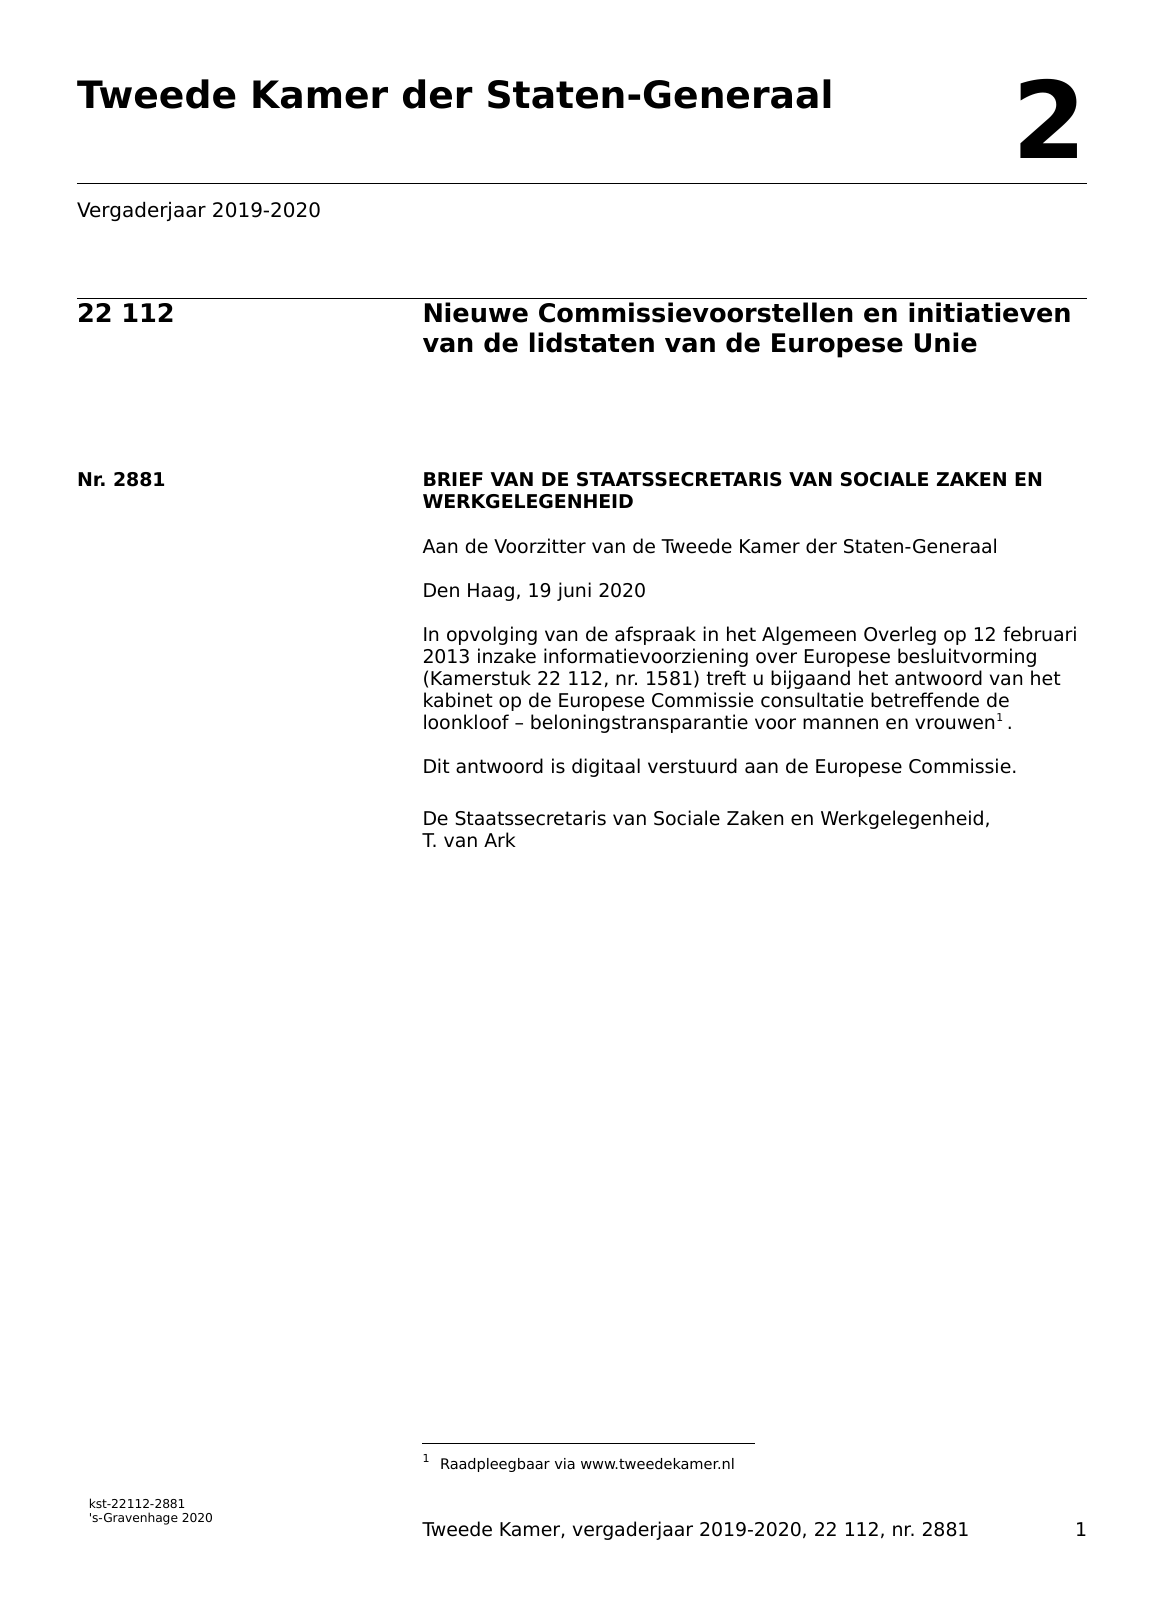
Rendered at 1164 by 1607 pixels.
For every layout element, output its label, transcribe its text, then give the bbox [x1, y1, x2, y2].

text Aan de Voorzitter van de Tweede Kamer der Staten-Generaal [422, 536, 1087, 557]
table_header 2 [886, 59, 1087, 183]
text kst-22112-2881 [88, 1497, 323, 1511]
subtitle Nr. 2881 BRIEF VAN DE STAATSSECRETARIS VAN SOCIALE ZAKEN EN WERKGELEGENHEID [77, 469, 1087, 513]
text Den Haag, 19 juni 2020 [422, 580, 1087, 602]
text Raadpleegbaar via www.tweedekamer.nl [422, 1452, 1087, 1474]
text 's-Gravenhage 2020 [88, 1511, 323, 1525]
table_cell Vergaderjaar 2019-2020 [77, 184, 1087, 298]
text In opvolging van de afspraak in het Algemeen Overleg op 12 februari 2013 inzake informatievoorziening over Europese besluitvorming (Kamerstuk 22 112, nr. 1581) treft u bijgaand het antwoord van het kabinet op de Europese Commissie consultatie betreffende de loonkloof – beloningstransparantie voor mannen en vrouwen. [422, 624, 1087, 734]
text Dit antwoord is digitaal verstuurd aan de Europese Commissie. [422, 756, 1087, 778]
subtitle 22 112 Nieuwe Commissievoorstellen en initiatieven van de lidstaten van de Europese Unie [77, 299, 1087, 358]
table_header Tweede Kamer der Staten-Generaal [77, 59, 886, 183]
text De Staatssecretaris van Sociale Zaken en Werkgelegenheid, T. van Ark [422, 808, 1087, 852]
